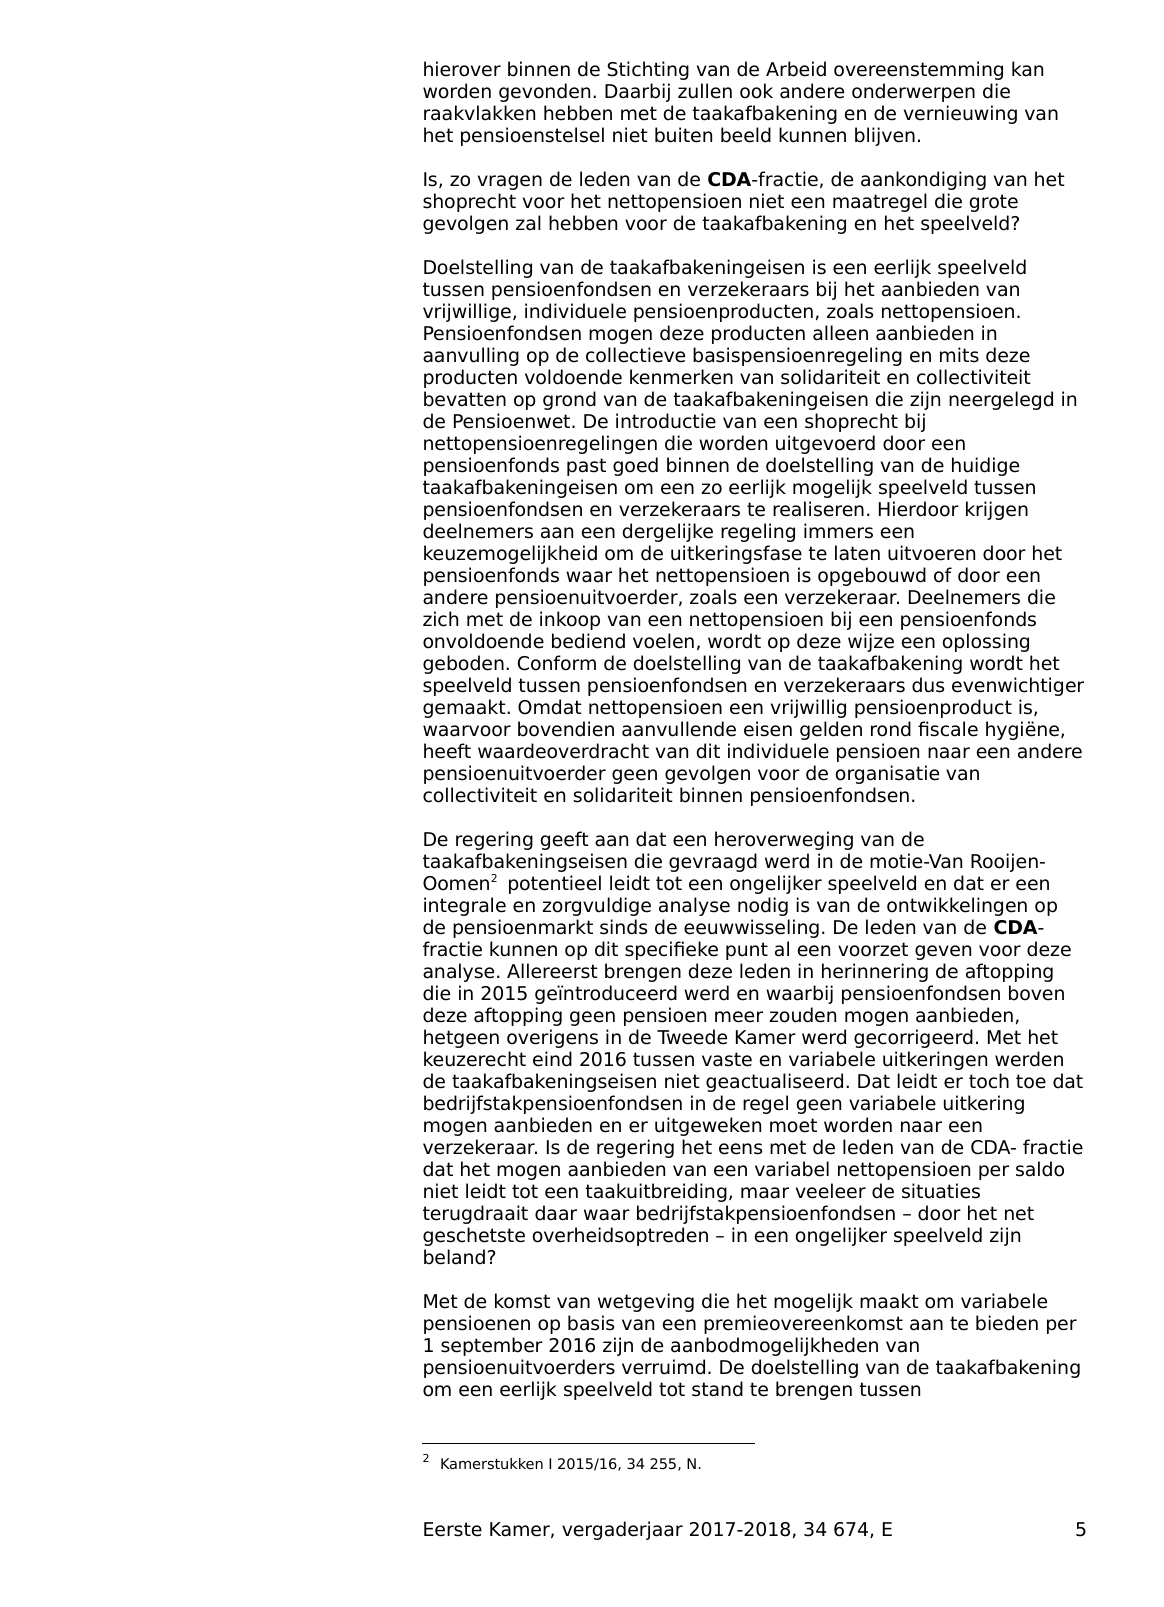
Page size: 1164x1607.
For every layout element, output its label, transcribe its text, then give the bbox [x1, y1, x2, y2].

text Kamerstukken I 2015/16, 34 255, N. [422, 1452, 1087, 1474]
text hierover binnen de Stichting van de Arbeid overeenstemming kan worden gevonden. Daarbij zullen ook andere onderwerpen die raakvlakken hebben met de taakafbakening en de vernieuwing van het pensioenstelsel niet buiten beeld kunnen blijven. [422, 59, 1087, 147]
text De regering geeft aan dat een heroverweging van de taakafbakeningseisen die gevraagd werd in de motie-Van Rooijen-Oomen potentieel leidt tot een ongelijker speelveld en dat er een integrale en zorgvuldige analyse nodig is van de ontwikkelingen op de pensioenmarkt sinds de eeuwwisseling. De leden van de CDA-fractie kunnen op dit specifieke punt al een voorzet geven voor deze analyse. Allereerst brengen deze leden in herinnering de aftopping die in 2015 geïntroduceerd werd en waarbij pensioenfondsen boven deze aftopping geen pensioen meer zouden mogen aanbieden, hetgeen overigens in de Tweede Kamer werd gecorrigeerd. Met het keuzerecht eind 2016 tussen vaste en variabele uitkeringen werden de taakafbakeningseisen niet geactualiseerd. Dat leidt er toch toe dat bedrijfstakpensioenfondsen in de regel geen variabele uitkering mogen aanbieden en er uitgeweken moet worden naar een verzekeraar. Is de regering het eens met de leden van de CDA- fractie dat het mogen aanbieden van een variabel nettopensioen per saldo niet leidt tot een taakuitbreiding, maar veeleer de situaties terugdraait daar waar bedrijfstakpensioenfondsen – door het net geschetste overheidsoptreden – in een ongelijker speelveld zijn beland? [422, 829, 1087, 1268]
text Doelstelling van de taakafbakeningeisen is een eerlijk speelveld tussen pensioenfondsen en verzekeraars bij het aanbieden van vrijwillige, individuele pensioenproducten, zoals nettopensioen. Pensioenfondsen mogen deze producten alleen aanbieden in aanvulling op de collectieve basispensioenregeling en mits deze producten voldoende kenmerken van solidariteit en collectiviteit bevatten op grond van de taakafbakeningeisen die zijn neergelegd in de Pensioenwet. De introductie van een shoprecht bij nettopensioenregelingen die worden uitgevoerd door een pensioenfonds past goed binnen de doelstelling van de huidige taakafbakeningeisen om een zo eerlijk mogelijk speelveld tussen pensioenfondsen en verzekeraars te realiseren. Hierdoor krijgen deelnemers aan een dergelijke regeling immers een keuzemogelijkheid om de uitkeringsfase te laten uitvoeren door het pensioenfonds waar het nettopensioen is opgebouwd of door een andere pensioenuitvoerder, zoals een verzekeraar. Deelnemers die zich met de inkoop van een nettopensioen bij een pensioenfonds onvoldoende bediend voelen, wordt op deze wijze een oplossing geboden. Conform de doelstelling van de taakafbakening wordt het speelveld tussen pensioenfondsen en verzekeraars dus evenwichtiger gemaakt. Omdat nettopensioen een vrijwillig pensioenproduct is, waarvoor bovendien aanvullende eisen gelden rond fiscale hygiëne, heeft waardeoverdracht van dit individuele pensioen naar een andere pensioenuitvoerder geen gevolgen voor de organisatie van collectiviteit en solidariteit binnen pensioenfondsen. [422, 257, 1087, 807]
text Met de komst van wetgeving die het mogelijk maakt om variabele pensioenen op basis van een premieovereenkomst aan te bieden per 1 september 2016 zijn de aanbodmogelijkheden van pensioenuitvoerders verruimd. De doelstelling van de taakafbakening om een eerlijk speelveld tot stand te brengen tussen [422, 1291, 1087, 1401]
text Is, zo vragen de leden van de CDA-fractie, de aankondiging van het shoprecht voor het nettopensioen niet een maatregel die grote gevolgen zal hebben voor de taakafbakening en het speelveld? [422, 169, 1087, 235]
